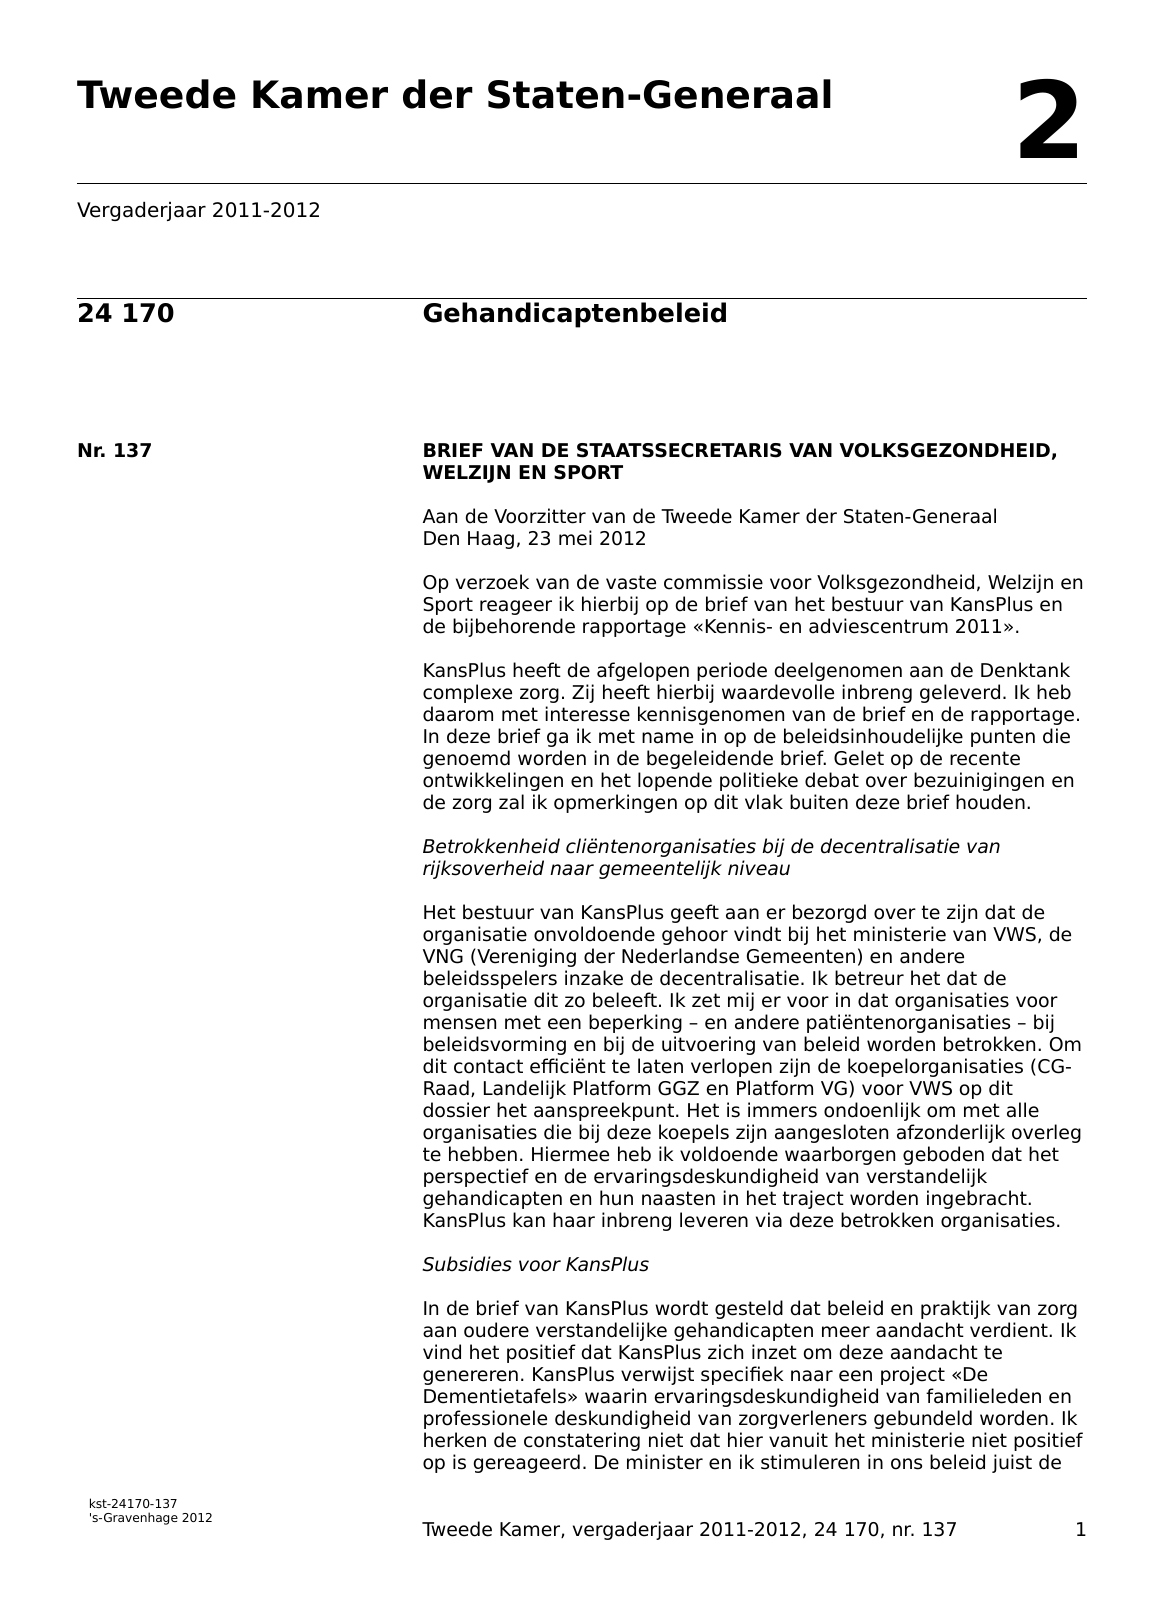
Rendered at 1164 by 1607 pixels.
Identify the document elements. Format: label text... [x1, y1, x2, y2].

text Op verzoek van de vaste commissie voor Volksgezondheid, Welzijn en Sport reageer ik hierbij op de brief van het bestuur van KansPlus en de bijbehorende rapportage «Kennis- en adviescentrum 2011». [422, 572, 1087, 638]
text Den Haag, 23 mei 2012 [422, 528, 1087, 550]
text Het bestuur van KansPlus geeft aan er bezorgd over te zijn dat de organisatie onvoldoende gehoor vindt bij het ministerie van VWS, de VNG (Vereniging der Nederlandse Gemeenten) en andere beleidsspelers inzake de decentralisatie. Ik betreur het dat de organisatie dit zo beleeft. Ik zet mij er voor in dat organisaties voor mensen met een beperking – en andere patiëntenorganisaties – bij beleidsvorming en bij de uitvoering van beleid worden betrokken. Om dit contact efficiënt te laten verlopen zijn de koepelorganisaties (CG-Raad, Landelijk Platform GGZ en Platform VG) voor VWS op dit dossier het aanspreekpunt. Het is immers ondoenlijk om met alle organisaties die bij deze koepels zijn aangesloten afzonderlijk overleg te hebben. Hiermee heb ik voldoende waarborgen geboden dat het perspectief en de ervaringsdeskundigheid van verstandelijk gehandicapten en hun naasten in het traject worden ingebracht. KansPlus kan haar inbreng leveren via deze betrokken organisaties. [422, 902, 1087, 1232]
table_header Tweede Kamer der Staten-Generaal [77, 59, 886, 183]
subtitle Betrokkenheid cliëntenorganisaties bij de decentralisatie van rijksoverheid naar gemeentelijk niveau [422, 836, 1087, 880]
subtitle Nr. 137 BRIEF VAN DE STAATSSECRETARIS VAN VOLKSGEZONDHEID, WELZIJN EN SPORT [77, 440, 1087, 484]
text 's-Gravenhage 2012 [88, 1511, 323, 1525]
text KansPlus heeft de afgelopen periode deelgenomen aan de Denktank complexe zorg. Zij heeft hierbij waardevolle inbreng geleverd. Ik heb daarom met interesse kennisgenomen van de brief en de rapportage. In deze brief ga ik met name in op de beleidsinhoudelijke punten die genoemd worden in de begeleidende brief. Gelet op de recente ontwikkelingen en het lopende politieke debat over bezuinigingen en de zorg zal ik opmerkingen op dit vlak buiten deze brief houden. [422, 660, 1087, 814]
table_cell Vergaderjaar 2011-2012 [77, 184, 1087, 298]
text Aan de Voorzitter van de Tweede Kamer der Staten-Generaal [422, 506, 1087, 528]
text In de brief van KansPlus wordt gesteld dat beleid en praktijk van zorg aan oudere verstandelijke gehandicapten meer aandacht verdient. Ik vind het positief dat KansPlus zich inzet om deze aandacht te genereren. KansPlus verwijst specifiek naar een project «De Dementietafels» waarin ervaringsdeskundigheid van familieleden en professionele deskundigheid van zorgverleners gebundeld worden. Ik herken de constatering niet dat hier vanuit het ministerie niet positief op is gereageerd. De minister en ik stimuleren in ons beleid juist de [422, 1298, 1087, 1474]
table_header 2 [886, 59, 1087, 183]
subtitle Subsidies voor KansPlus [422, 1254, 1087, 1276]
subtitle 24 170 Gehandicaptenbeleid [77, 299, 1087, 329]
text kst-24170-137 [88, 1497, 323, 1511]
